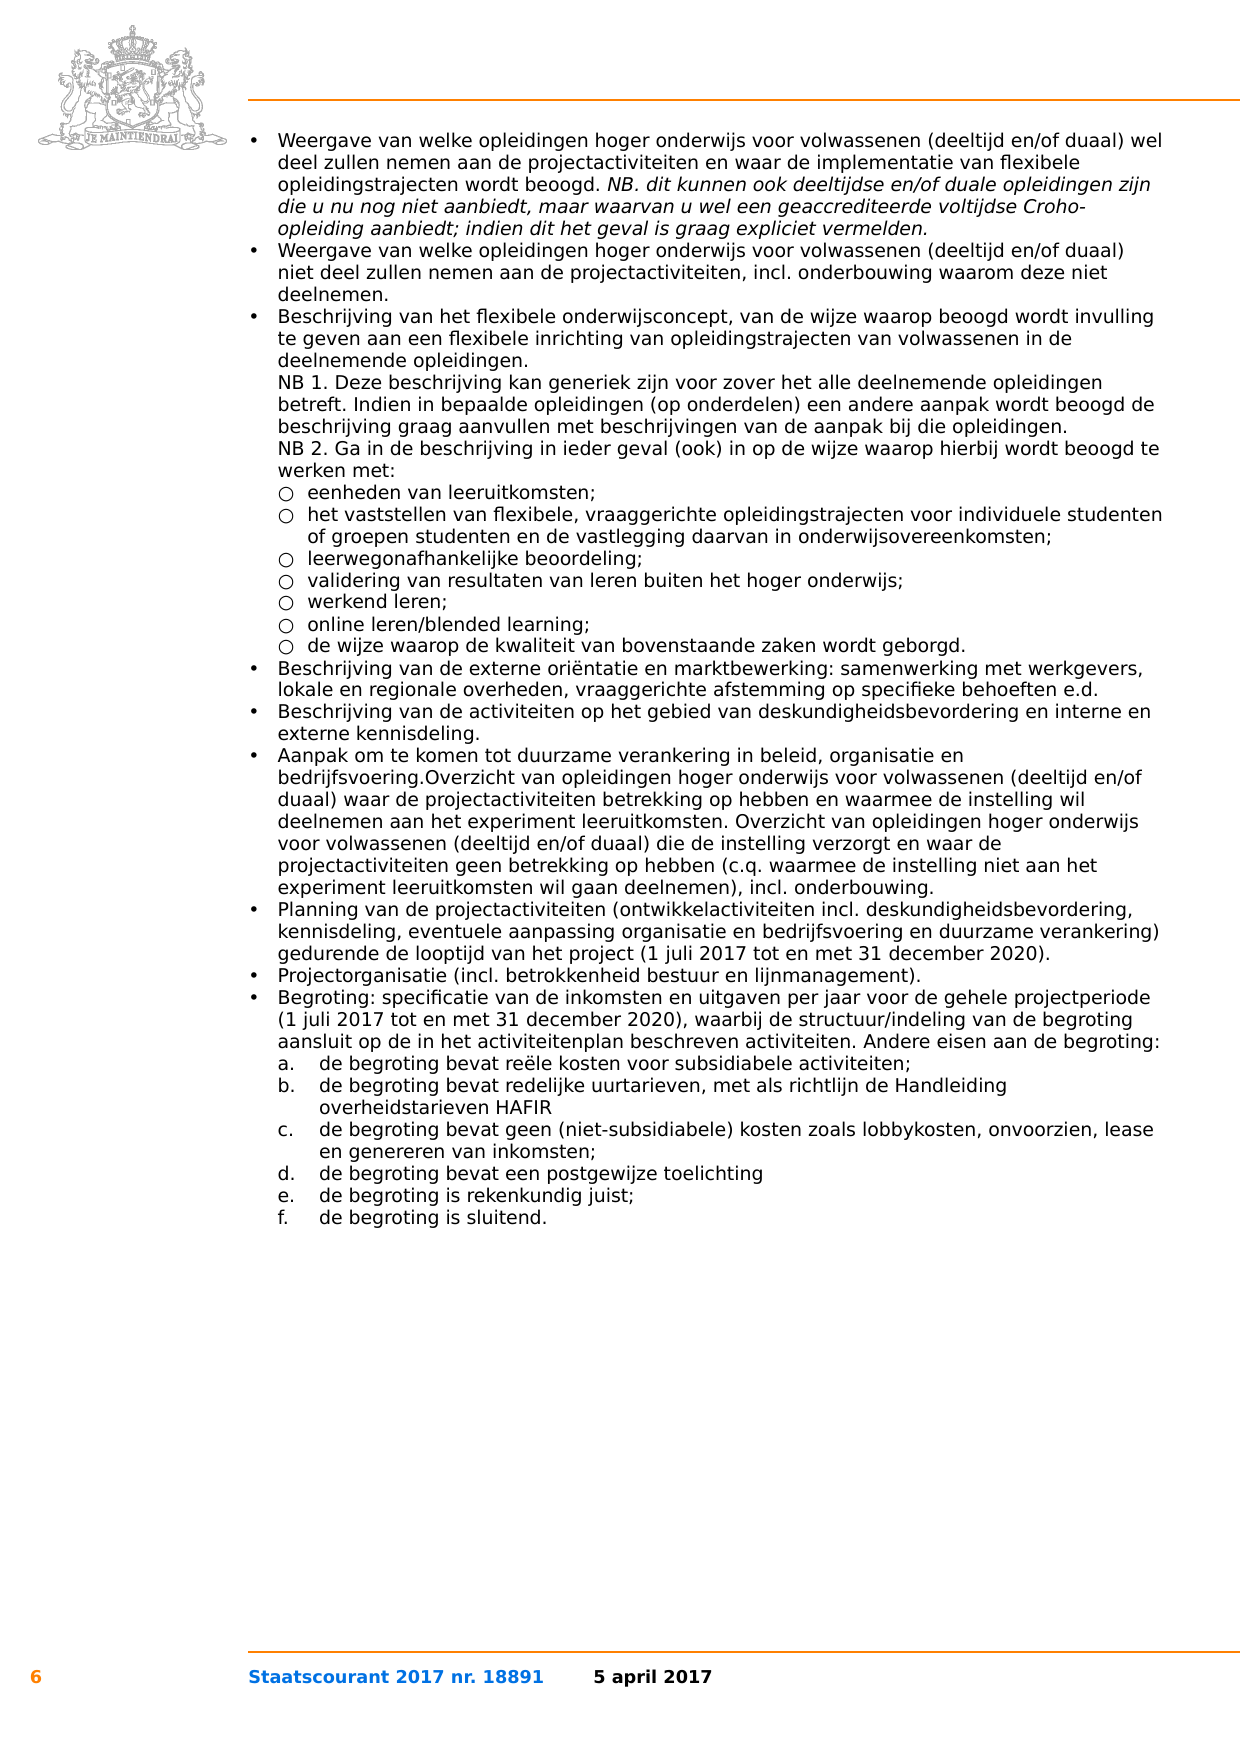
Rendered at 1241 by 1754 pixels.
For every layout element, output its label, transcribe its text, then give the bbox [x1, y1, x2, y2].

text NB 2. Ga in de beschrijving in ieder geval (ook) in op de wijze waarop hierbij wordt beoogd te werken met: [277, 438, 1163, 482]
text • Begroting: specificatie van de inkomsten en uitgaven per jaar voor de gehele projectperiode (1 juli 2017 tot en met 31 december 2020), waarbij de structuur/indeling van de begroting aansluit op de in het activiteitenplan beschreven activiteiten. Andere eisen aan de begroting: [248, 987, 1163, 1053]
text d. de begroting bevat een postgewijze toelichting [277, 1163, 1163, 1185]
text • Planning van de projectactiviteiten (ontwikkelactiviteiten incl. deskundigheidsbevordering, kennisdeling, eventuele aanpassing organisatie en bedrijfsvoering en duurzame verankering) gedurende de looptijd van het project (1 juli 2017 tot en met 31 december 2020). [248, 899, 1163, 965]
text ○ de wijze waarop de kwaliteit van bovenstaande zaken wordt geborgd. [278, 635, 1163, 657]
text • Beschrijving van de activiteiten op het gebied van deskundigheidsbevordering en interne en externe kennisdeling. [248, 701, 1163, 745]
text a. de begroting bevat reële kosten voor subsidiabele activiteiten; [277, 1053, 1163, 1075]
text ○ het vaststellen van flexibele, vraaggerichte opleidingstrajecten voor individuele studenten of groepen studenten en de vastlegging daarvan in onderwijsovereenkomsten; [278, 503, 1163, 547]
text ○ eenheden van leeruitkomsten; [278, 482, 1163, 503]
text ○ validering van resultaten van leren buiten het hoger onderwijs; [278, 569, 1163, 591]
text • Weergave van welke opleidingen hoger onderwijs voor volwassenen (deeltijd en/of duaal) wel deel zullen nemen aan de projectactiviteiten en waar de implementatie van flexibele opleidingstrajecten wordt beoogd. NB. dit kunnen ook deeltijdse en/of duale opleidingen zijn die u nu nog niet aanbiedt, maar waarvan u wel een geaccrediteerde voltijdse Croho-opleiding aanbiedt; indien dit het geval is graag expliciet vermelden. [248, 130, 1163, 240]
text e. de begroting is rekenkundig juist; [277, 1185, 1163, 1207]
text • Beschrijving van de externe oriëntatie en marktbewerking: samenwerking met werkgevers, lokale en regionale overheden, vraaggerichte afstemming op specifieke behoeften e.d. [248, 657, 1163, 701]
text • Projectorganisatie (incl. betrokkenheid bestuur en lijnmanagement). [248, 965, 1163, 987]
text ○ leerwegonafhankelijke beoordeling; [278, 547, 1163, 569]
text f. de begroting is sluitend. [277, 1207, 1163, 1229]
text ○ online leren/blended learning; [278, 613, 1163, 635]
text c. de begroting bevat geen (niet-subsidiabele) kosten zoals lobbykosten, onvoorzien, lease en genereren van inkomsten; [277, 1119, 1163, 1163]
picture [38, 25, 227, 150]
text • Weergave van welke opleidingen hoger onderwijs voor volwassenen (deeltijd en/of duaal) niet deel zullen nemen aan de projectactiviteiten, incl. onderbouwing waarom deze niet deelnemen. [248, 240, 1163, 306]
text NB 1. Deze beschrijving kan generiek zijn voor zover het alle deelnemende opleidingen betreft. Indien in bepaalde opleidingen (op onderdelen) een andere aanpak wordt beoogd de beschrijving graag aanvullen met beschrijvingen van de aanpak bij die opleidingen. [277, 372, 1163, 438]
text b. de begroting bevat redelijke uurtarieven, met als richtlijn de Handleiding overheidstarieven HAFIR [277, 1075, 1163, 1119]
text • Beschrijving van het flexibele onderwijsconcept, van de wijze waarop beoogd wordt invulling te geven aan een flexibele inrichting van opleidingstrajecten van volwassenen in de deelnemende opleidingen. [248, 306, 1163, 372]
text ○ werkend leren; [278, 591, 1163, 613]
text • Aanpak om te komen tot duurzame verankering in beleid, organisatie en bedrijfsvoering.Overzicht van opleidingen hoger onderwijs voor volwassenen (deeltijd en/of duaal) waar de projectactiviteiten betrekking op hebben en waarmee de instelling wil deelnemen aan het experiment leeruitkomsten. Overzicht van opleidingen hoger onderwijs voor volwassenen (deeltijd en/of duaal) die de instelling verzorgt en waar de projectactiviteiten geen betrekking op hebben (c.q. waarmee de instelling niet aan het experiment leeruitkomsten wil gaan deelnemen), incl. onderbouwing. [248, 745, 1163, 899]
